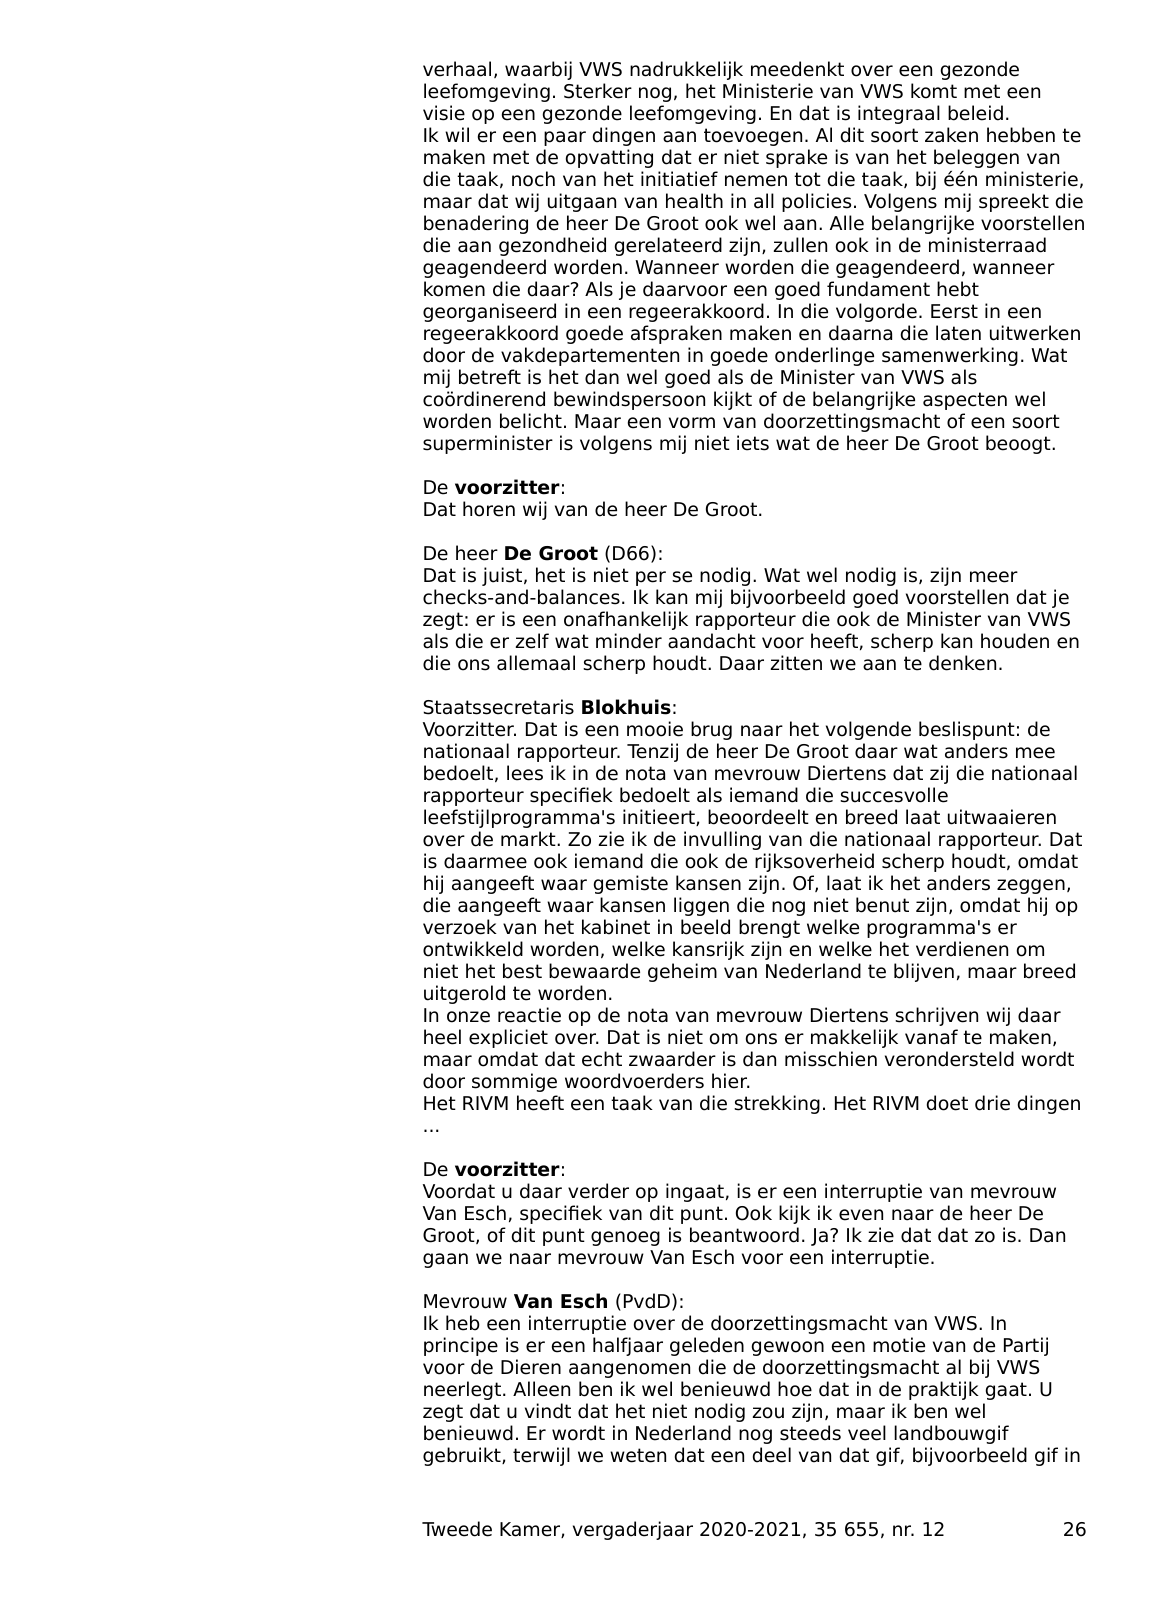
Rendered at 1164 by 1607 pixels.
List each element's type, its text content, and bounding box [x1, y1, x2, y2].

text Dat horen wij van de heer De Groot. [422, 499, 1087, 521]
text De heer De Groot (D66): [422, 543, 1087, 565]
text Ik heb een interruptie over de doorzettingsmacht van VWS. In principe is er een halfjaar geleden gewoon een motie van de Partij voor de Dieren aangenomen die de doorzettingsmacht al bij VWS neerlegt. Alleen ben ik wel benieuwd hoe dat in de praktijk gaat. U zegt dat u vindt dat het niet nodig zou zijn, maar ik ben wel benieuwd. Er wordt in Nederland nog steeds veel landbouwgif gebruikt, terwijl we weten dat een deel van dat gif, bijvoorbeeld gif in [422, 1313, 1087, 1467]
text Het RIVM heeft een taak van die strekking. Het RIVM doet drie dingen ... [422, 1093, 1087, 1137]
text In onze reactie op de nota van mevrouw Diertens schrijven wij daar heel expliciet over. Dat is niet om ons er makkelijk vanaf te maken, maar omdat dat echt zwaarder is dan misschien verondersteld wordt door sommige woordvoerders hier. [422, 1005, 1087, 1093]
text Ik wil er een paar dingen aan toevoegen. Al dit soort zaken hebben te maken met de opvatting dat er niet sprake is van het beleggen van die taak, noch van het initiatief nemen tot die taak, bij één ministerie, maar dat wij uitgaan van health in all policies. Volgens mij spreekt die benadering de heer De Groot ook wel aan. Alle belangrijke voorstellen die aan gezondheid gerelateerd zijn, zullen ook in de ministerraad geagendeerd worden. Wanneer worden die geagendeerd, wanneer komen die daar? Als je daarvoor een goed fundament hebt georganiseerd in een regeerakkoord. In die volgorde. Eerst in een regeerakkoord goede afspraken maken en daarna die laten uitwerken door de vakdepartementen in goede onderlinge samenwerking. Wat mij betreft is het dan wel goed als de Minister van VWS als coördinerend bewindspersoon kijkt of de belangrijke aspecten wel worden belicht. Maar een vorm van doorzettingsmacht of een soort superminister is volgens mij niet iets wat de heer De Groot beoogt. [422, 125, 1087, 455]
text Staatssecretaris Blokhuis: [422, 697, 1087, 719]
text De voorzitter: [422, 477, 1087, 499]
text Voordat u daar verder op ingaat, is er een interruptie van mevrouw Van Esch, specifiek van dit punt. Ook kijk ik even naar de heer De Groot, of dit punt genoeg is beantwoord. Ja? Ik zie dat dat zo is. Dan gaan we naar mevrouw Van Esch voor een interruptie. [422, 1181, 1087, 1269]
text De voorzitter: [422, 1159, 1087, 1181]
text Voorzitter. Dat is een mooie brug naar het volgende beslispunt: de nationaal rapporteur. Tenzij de heer De Groot daar wat anders mee bedoelt, lees ik in de nota van mevrouw Diertens dat zij die nationaal rapporteur specifiek bedoelt als iemand die succesvolle leefstijlprogramma's initieert, beoordeelt en breed laat uitwaaieren over de markt. Zo zie ik de invulling van die nationaal rapporteur. Dat is daarmee ook iemand die ook de rijksoverheid scherp houdt, omdat hij aangeeft waar gemiste kansen zijn. Of, laat ik het anders zeggen, die aangeeft waar kansen liggen die nog niet benut zijn, omdat hij op verzoek van het kabinet in beeld brengt welke programma's er ontwikkeld worden, welke kansrijk zijn en welke het verdienen om niet het best bewaarde geheim van Nederland te blijven, maar breed uitgerold te worden. [422, 719, 1087, 1005]
text Dat is juist, het is niet per se nodig. Wat wel nodig is, zijn meer checks-and-balances. Ik kan mij bijvoorbeeld goed voorstellen dat je zegt: er is een onafhankelijk rapporteur die ook de Minister van VWS als die er zelf wat minder aandacht voor heeft, scherp kan houden en die ons allemaal scherp houdt. Daar zitten we aan te denken. [422, 565, 1087, 675]
text Mevrouw Van Esch (PvdD): [422, 1291, 1087, 1313]
text verhaal, waarbij VWS nadrukkelijk meedenkt over een gezonde leefomgeving. Sterker nog, het Ministerie van VWS komt met een visie op een gezonde leefomgeving. En dat is integraal beleid. [422, 59, 1087, 125]
